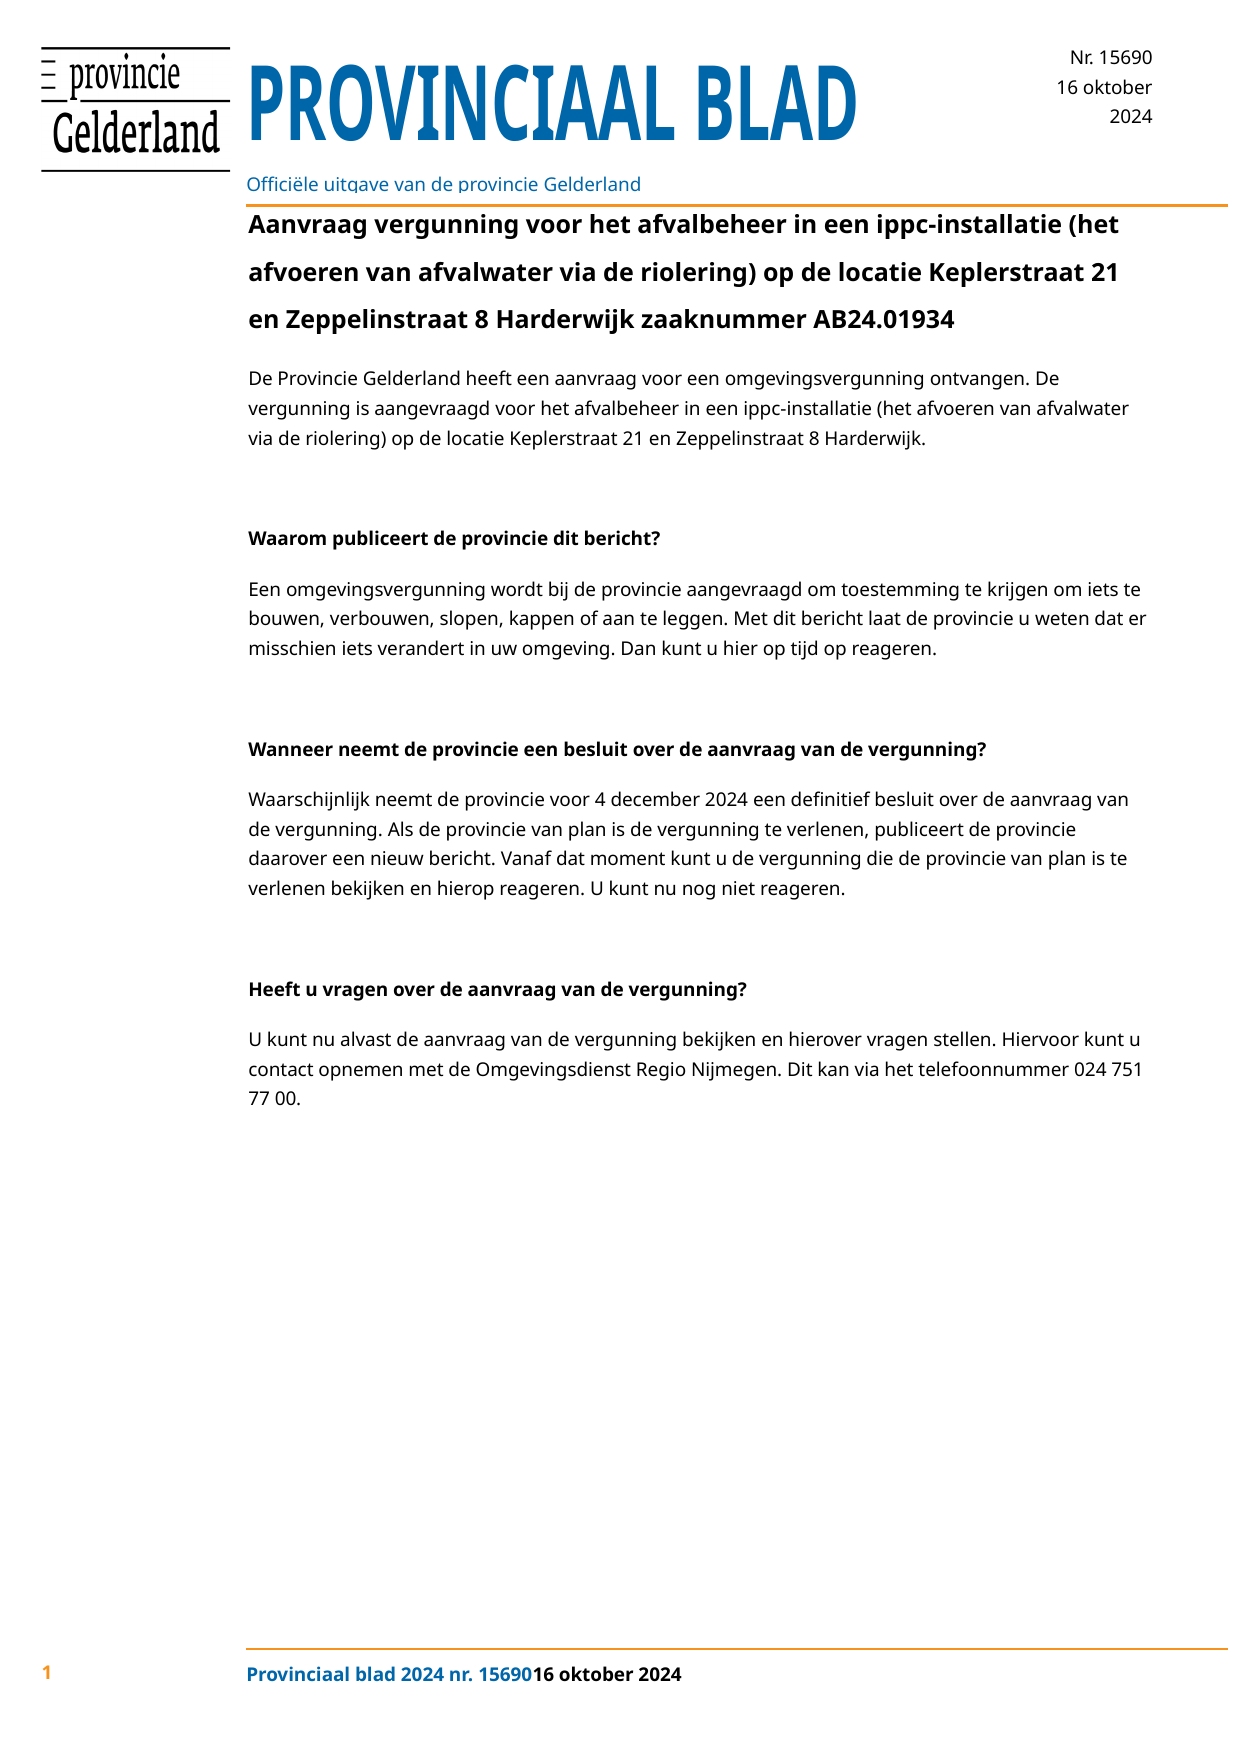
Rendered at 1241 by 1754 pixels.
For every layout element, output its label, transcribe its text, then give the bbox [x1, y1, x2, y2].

text Waarschijnlijk neemt de provincie voor 4 december 2024 een definitief besluit over de aanvraag van de vergunning. Als de provincie van plan is de vergunning te verlenen, publiceert de provincie daarover een nieuw bericht. Vanaf dat moment kunt u de vergunning die de provincie van plan is te verlenen bekijken en hierop reageren. U kunt nu nog niet reageren. [248, 786, 1152, 901]
text Heeft u vragen over de aanvraag van de vergunning? [248, 976, 1152, 1002]
text U kunt nu alvast de aanvraag van de vergunning bekijken en hierover vragen stellen. Hiervoor kunt u contact opnemen met de Omgevingsdienst Regio Nijmegen. Dit kan via het telefoonnummer 024 751 77 00. [248, 1026, 1152, 1111]
text De Provincie Gelderland heeft een aanvraag voor een omgevingsvergunning ontvangen. De vergunning is aangevraagd voor het afvalbeheer in een ippc-installatie (het afvoeren van afvalwater via de riolering) op de locatie Keplerstraat 21 en Zeppelinstraat 8 Harderwijk. [248, 366, 1152, 450]
text Een omgevingsvergunning wordt bij de provincie aangevraagd om toestemming te krijgen om iets te bouwen, verbouwen, slopen, kappen of aan te leggen. Met dit bericht laat de provincie u weten dat er misschien iets verandert in uw omgeving. Dan kunt u hier op tijd op reageren. [248, 576, 1152, 661]
text Aanvraag vergunning voor het afvalbeheer in een ippc-installatie (het afvoeren van afvalwater via de riolering) op de locatie Keplerstraat 21 en Zeppelinstraat 8 Harderwijk zaaknummer AB24.01934 [248, 207, 1152, 336]
text Wanneer neemt de provincie een besluit over de aanvraag van de vergunning? [248, 736, 1152, 762]
picture [41, 47, 231, 172]
text Waarom publiceert de provincie dit bericht? [248, 526, 1152, 551]
